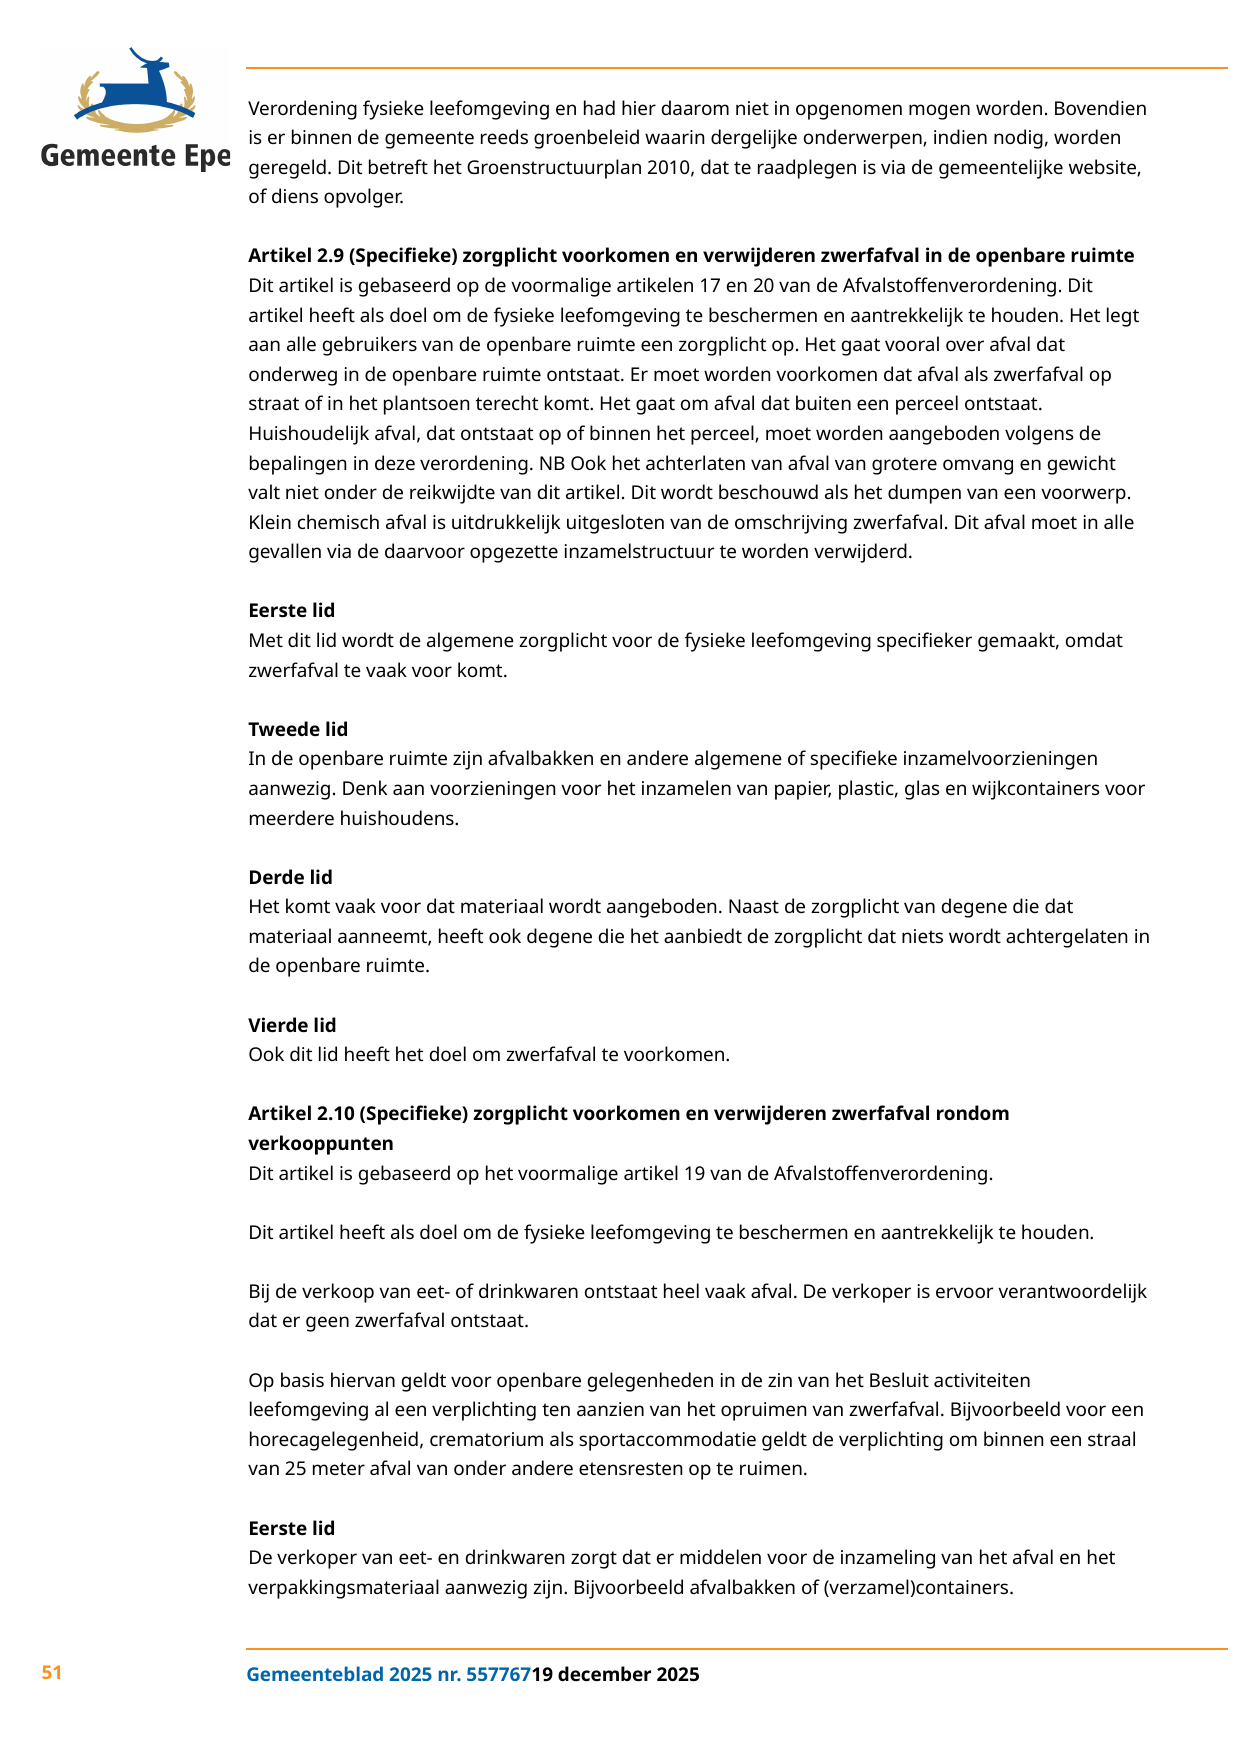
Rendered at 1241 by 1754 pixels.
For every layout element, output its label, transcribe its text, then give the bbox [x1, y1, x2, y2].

text Dit artikel is gebaseerd op het voormalige artikel 19 van de Afvalstoffenverordening. [248, 1160, 1152, 1186]
text De verkoper van eet- en drinkwaren zorgt dat er middelen voor de inzameling van het afval en het verpakkingsmateriaal aanwezig zijn. Bijvoorbeeld afvalbakken of (verzamel)containers. [248, 1544, 1152, 1600]
text Artikel 2.10 (Specifieke) zorgplicht voorkomen en verwijderen zwerfafval rondom verkooppunten [248, 1101, 1152, 1156]
text Eerste lid [248, 598, 1152, 623]
text Vierde lid [248, 1012, 1152, 1038]
text Dit artikel is gebaseerd op de voormalige artikelen 17 en 20 van de Afvalstoffenverordening. Dit artikel heeft als doel om de fysieke leefomgeving te beschermen en aantrekkelijk te houden. Het legt aan alle gebruikers van de openbare ruimte een zorgplicht op. Het gaat vooral over afval dat onderweg in de openbare ruimte ontstaat. Er moet worden voorkomen dat afval als zwerfafval op straat of in het plantsoen terecht komt. Het gaat om afval dat buiten een perceel ontstaat. Huishoudelijk afval, dat ontstaat op of binnen het perceel, moet worden aangeboden volgens de bepalingen in deze verordening. NB Ook het achterlaten van afval van grotere omvang en gewicht valt niet onder de reikwijdte van dit artikel. Dit wordt beschouwd als het dumpen van een voorwerp. Klein chemisch afval is uitdrukkelijk uitgesloten van de omschrijving zwerfafval. Dit afval moet in alle gevallen via de daarvoor opgezette inzamelstructuur te worden verwijderd. [248, 272, 1152, 564]
text Eerste lid [248, 1515, 1152, 1541]
text Verordening fysieke leefomgeving en had hier daarom niet in opgenomen mogen worden. Bovendien is er binnen de gemeente reeds groenbeleid waarin dergelijke onderwerpen, indien nodig, worden geregeld. Dit betreft het Groenstructuurplan 2010, dat te raadplegen is via de gemeentelijke website, of diens opvolger. [248, 95, 1152, 209]
picture [41, 47, 231, 172]
text Dit artikel heeft als doel om de fysieke leefomgeving te beschermen en aantrekkelijk te houden. [248, 1219, 1152, 1245]
text In de openbare ruimte zijn afvalbakken en andere algemene of specifieke inzamelvoorzieningen aanwezig. Denk aan voorzieningen voor het inzamelen van papier, plastic, glas en wijkcontainers voor meerdere huishoudens. [248, 746, 1152, 831]
text Met dit lid wordt de algemene zorgplicht voor de fysieke leefomgeving specifieker gemaakt, omdat zwerfafval te vaak voor komt. [248, 627, 1152, 683]
text Het komt vaak voor dat materiaal wordt aangeboden. Naast de zorgplicht van degene die dat materiaal aanneemt, heeft ook degene die het aanbiedt de zorgplicht dat niets wordt achtergelaten in de openbare ruimte. [248, 893, 1152, 978]
text Derde lid [248, 864, 1152, 890]
text Bij de verkoop van eet- of drinkwaren ontstaat heel vaak afval. De verkoper is ervoor verantwoordelijk dat er geen zwerfafval ontstaat. [248, 1278, 1152, 1333]
text Ook dit lid heeft het doel om zwerfafval te voorkomen. [248, 1041, 1152, 1067]
text Tweede lid [248, 716, 1152, 742]
text Artikel 2.9 (Specifieke) zorgplicht voorkomen en verwijderen zwerfafval in de openbare ruimte [248, 243, 1152, 268]
text Op basis hiervan geldt voor openbare gelegenheden in de zin van het Besluit activiteiten leefomgeving al een verplichting ten aanzien van het opruimen van zwerfafval. Bijvoorbeeld voor een horecagelegenheid, crematorium als sportaccommodatie geldt de verplichting om binnen een straal van 25 meter afval van onder andere etensresten op te ruimen. [248, 1367, 1152, 1481]
